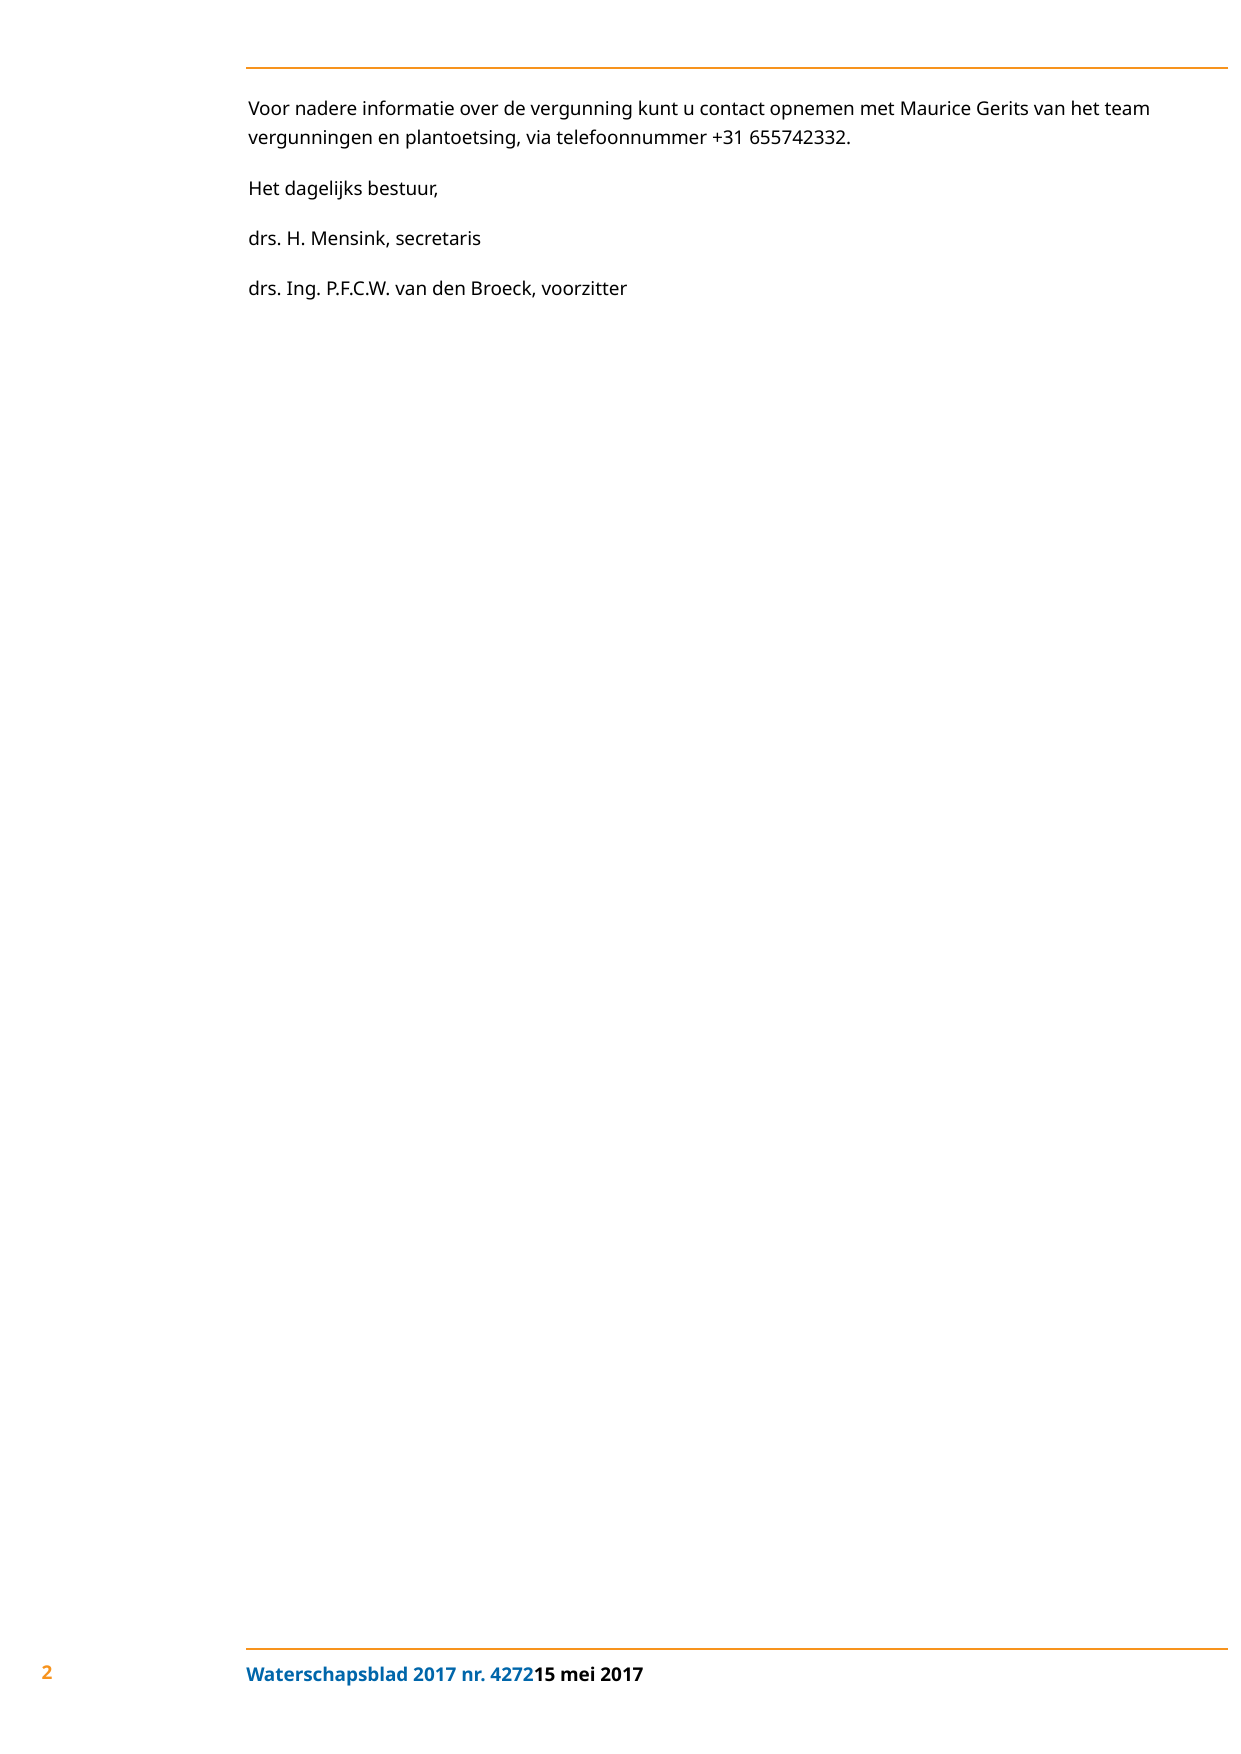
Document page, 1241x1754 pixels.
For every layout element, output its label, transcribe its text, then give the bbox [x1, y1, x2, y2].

text drs. H. Mensink, secretaris [248, 225, 1152, 251]
picture [41, 47, 231, 172]
text drs. Ing. P.F.C.W. van den Broeck, voorzitter [248, 276, 1152, 301]
text Het dagelijks bestuur, [248, 175, 1152, 201]
text Voor nadere informatie over de vergunning kunt u contact opnemen met Maurice Gerits van het team vergunningen en plantoetsing, via telefoonnummer +31 655742332. [248, 95, 1152, 150]
